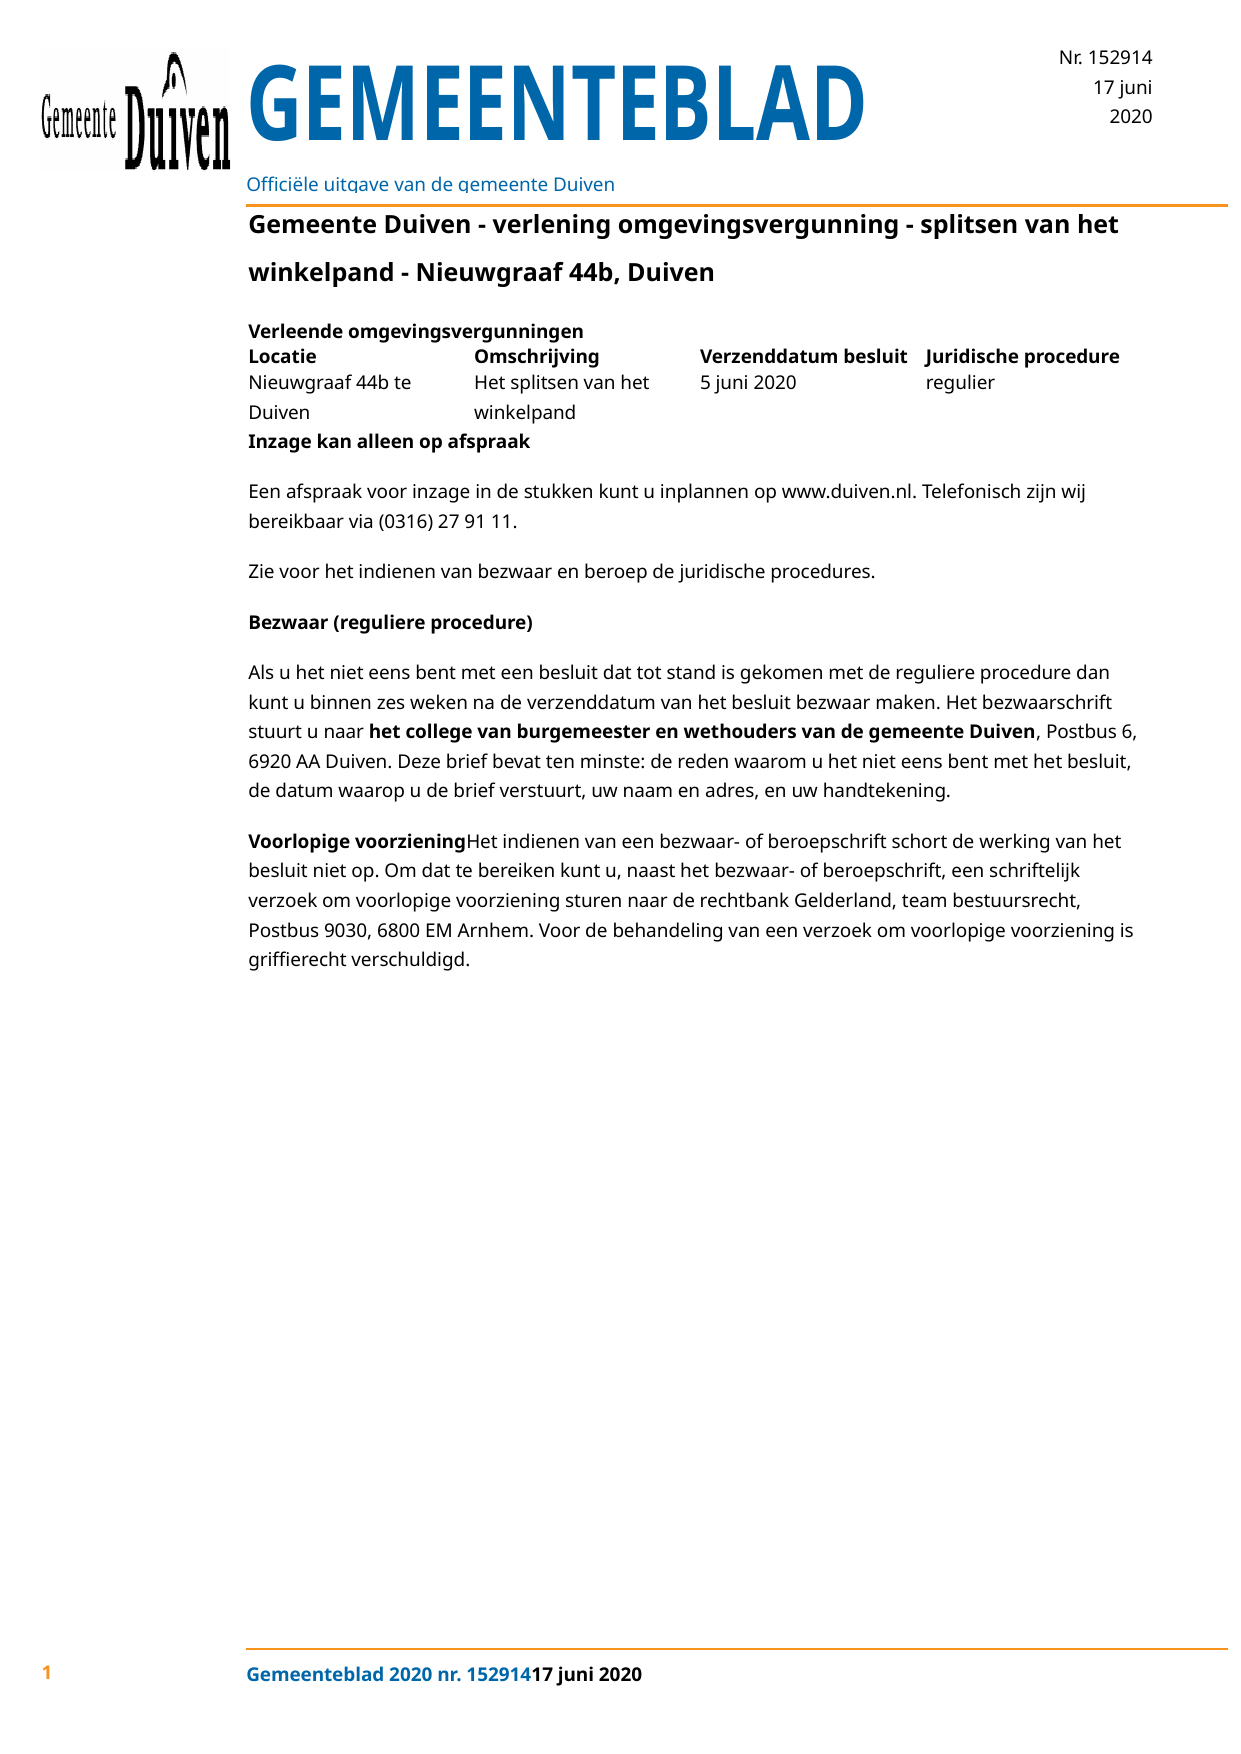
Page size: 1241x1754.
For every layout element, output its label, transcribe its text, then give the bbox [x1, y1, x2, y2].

table_cell 5 juni 2020 [700, 370, 926, 425]
table_cell Het splitsen van het winkelpand [474, 370, 700, 425]
table_cell regulier [926, 370, 1152, 425]
table_cell Nieuwgraaf 44b te Duiven [248, 370, 474, 425]
table_cell Omschrijving [474, 344, 700, 369]
text Inzage kan alleen op afspraak [248, 428, 1152, 454]
table_cell Juridische procedure [926, 344, 1152, 369]
text Voorlopige voorzieningHet indienen van een bezwaar- of beroepschrift schort de werking van het besluit niet op. Om dat te bereiken kunt u, naast het bezwaar- of beroepschrift, een schriftelijk verzoek om voorlopige voorziening sturen naar de rechtbank Gelderland, team bestuursrecht, Postbus 9030, 6800 EM Arnhem. Voor de behandeling van een verzoek om voorlopige voorziening is griffierecht verschuldigd. [248, 828, 1152, 972]
text Bezwaar (reguliere procedure) [248, 609, 1152, 634]
picture [41, 47, 231, 172]
text Zie voor het indienen van bezwaar en beroep de juridische procedures. [248, 558, 1152, 584]
text Gemeente Duiven - verlening omgevingsvergunning - splitsen van het winkelpand - Nieuwgraaf 44b, Duiven [248, 207, 1152, 288]
text Als u het niet eens bent met een besluit dat tot stand is gekomen met de reguliere procedure dan kunt u binnen zes weken na de verzenddatum van het besluit bezwaar maken. Het bezwaarschrift stuurt u naar het college van burgemeester en wethouders van de gemeente Duiven, Postbus 6, 6920 AA Duiven. Deze brief bevat ten minste: de reden waarom u het niet eens bent met het besluit, de datum waarop u de brief verstuurt, uw naam en adres, en uw handtekening. [248, 659, 1152, 803]
text Een afspraak voor inzage in de stukken kunt u inplannen op www.duiven.nl. Telefonisch zijn wij bereikbaar via (0316) 27 91 11. [248, 478, 1152, 534]
table_cell Locatie [248, 344, 474, 369]
table_cell Verzenddatum besluit [700, 344, 926, 369]
table_header Verleende omgevingsvergunningen [248, 318, 1152, 344]
